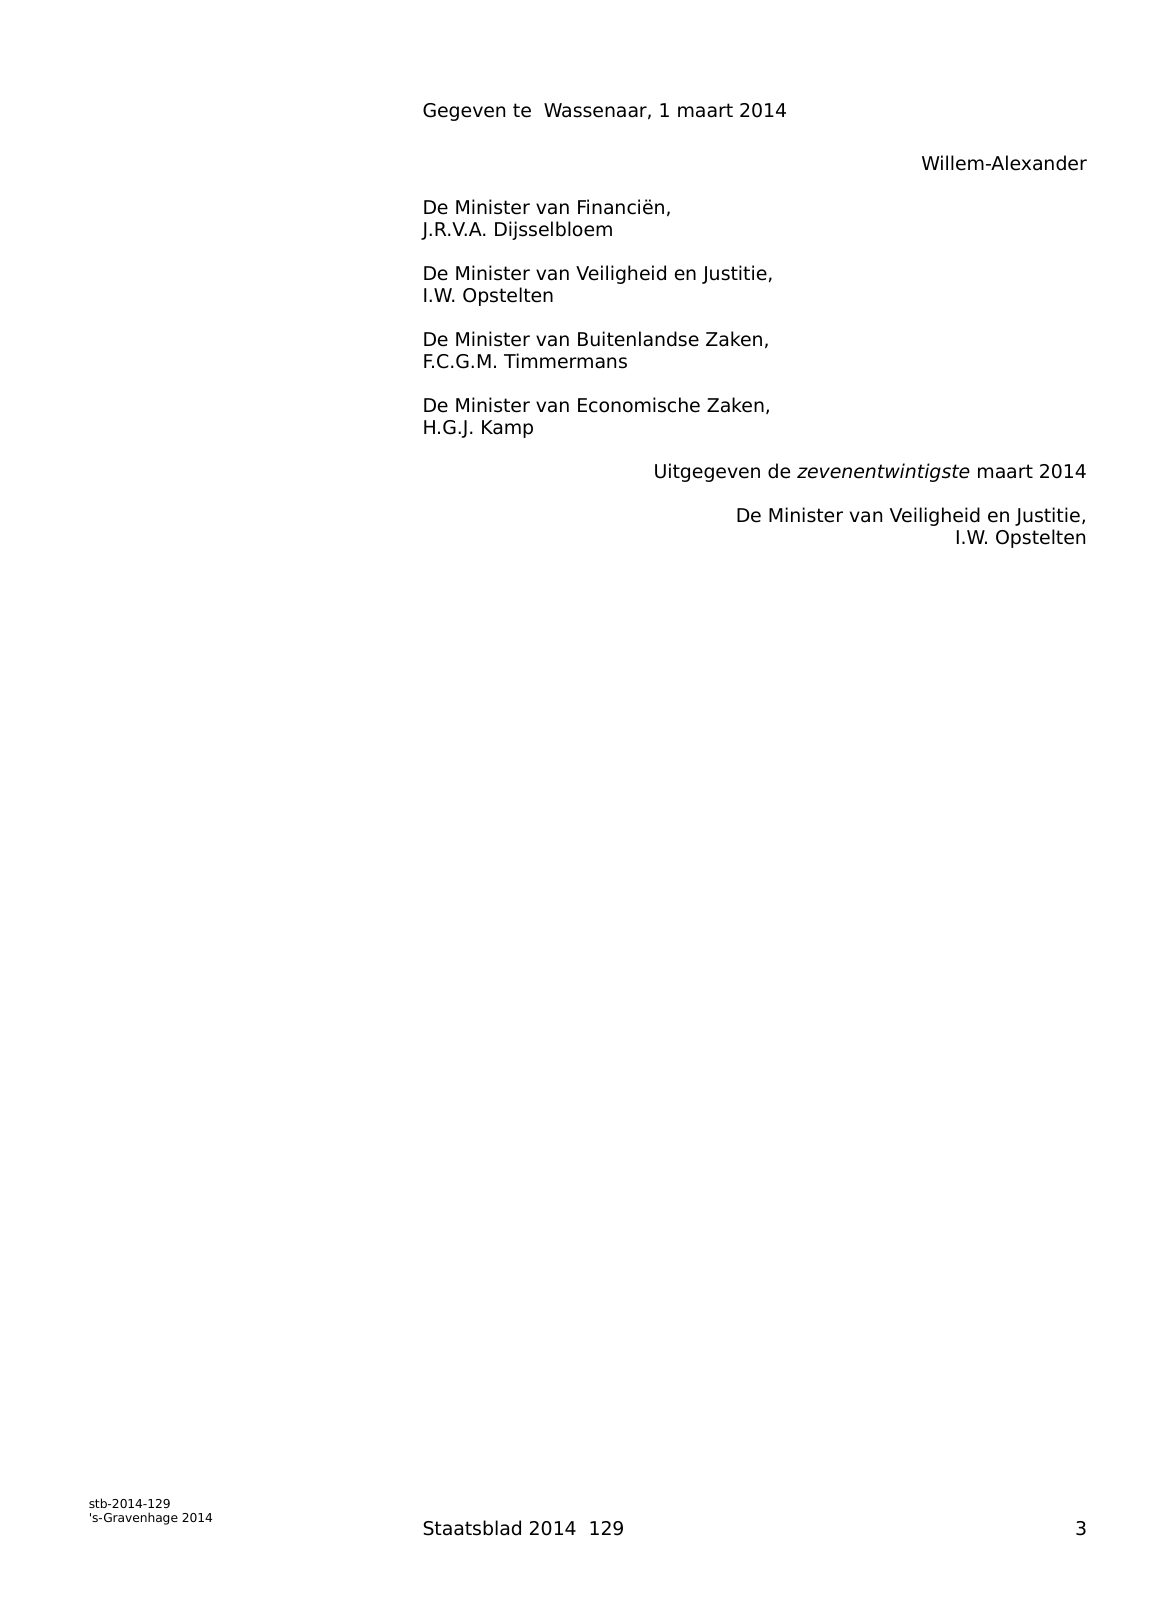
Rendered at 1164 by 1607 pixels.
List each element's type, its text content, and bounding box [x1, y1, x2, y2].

text De Minister van Buitenlandse Zaken, F.C.G.M. Timmermans [422, 329, 1087, 373]
text De Minister van Economische Zaken, H.G.J. Kamp [422, 395, 1087, 439]
text De Minister van Veiligheid en Justitie, I.W. Opstelten [422, 263, 1087, 307]
text Willem-Alexander [422, 152, 1087, 174]
text 's-Gravenhage 2014 [88, 1511, 323, 1525]
text De Minister van Veiligheid en Justitie, I.W. Opstelten [422, 505, 1087, 549]
text stb-2014-129 [88, 1497, 323, 1511]
text Uitgegeven de zevenentwintigste maart 2014 [422, 461, 1087, 483]
text Gegeven te Wassenaar, 1 maart 2014 [422, 100, 1087, 122]
text De Minister van Financiën, J.R.V.A. Dijsselbloem [422, 197, 1087, 241]
